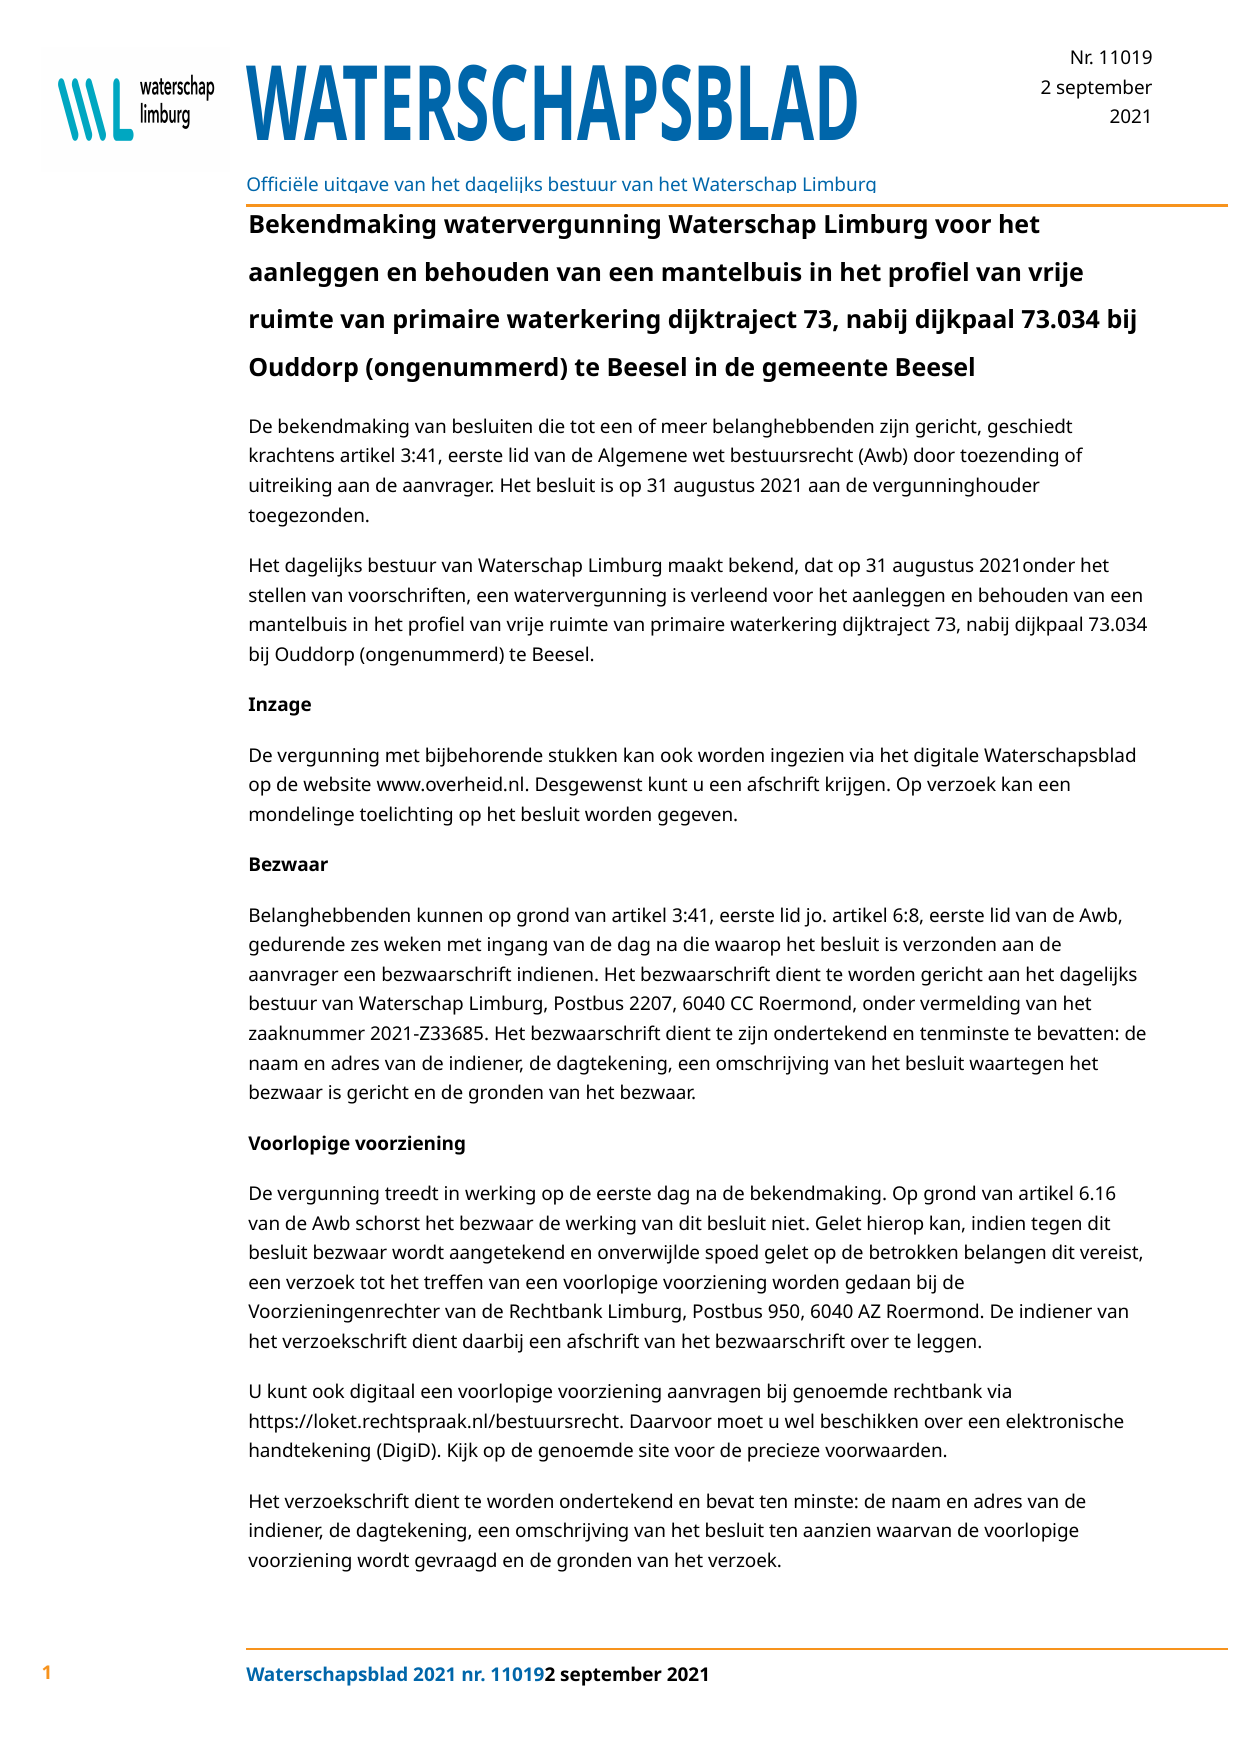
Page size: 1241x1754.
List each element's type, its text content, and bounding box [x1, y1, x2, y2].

text Het verzoekschrift dient te worden ondertekend en bevat ten minste: de naam en adres van de indiener, de dagtekening, een omschrijving van het besluit ten aanzien waarvan de voorlopige voorziening wordt gevraagd en de gronden van het verzoek. [248, 1488, 1152, 1573]
text Bezwaar [248, 851, 1152, 877]
text De vergunning met bijbehorende stukken kan ook worden ingezien via het digitale Waterschapsblad op de website www.overheid.nl. Desgewenst kunt u een afschrift krijgen. Op verzoek kan een mondelinge toelichting op het besluit worden gegeven. [248, 742, 1152, 827]
picture [41, 47, 231, 172]
text U kunt ook digitaal een voorlopige voorziening aanvragen bij genoemde rechtbank via https://loket.rechtspraak.nl/bestuursrecht. Daarvoor moet u wel beschikken over een elektronische handtekening (DigiD). Kijk op de genoemde site voor de precieze voorwaarden. [248, 1378, 1152, 1463]
text Inzage [248, 691, 1152, 717]
text Het dagelijks bestuur van Waterschap Limburg maakt bekend, dat op 31 augustus 2021onder het stellen van voorschriften, een watervergunning is verleend voor het aanleggen en behouden van een mantelbuis in het profiel van vrije ruimte van primaire waterkering dijktraject 73, nabij dijkpaal 73.034 bij Ouddorp (ongenummerd) te Beesel. [248, 552, 1152, 667]
text De vergunning treedt in werking op de eerste dag na de bekendmaking. Op grond van artikel 6.16 van de Awb schorst het bezwaar de werking van dit besluit niet. Gelet hierop kan, indien tegen dit besluit bezwaar wordt aangetekend en onverwijlde spoed gelet op de betrokken belangen dit vereist, een verzoek tot het treffen van een voorlopige voorziening worden gedaan bij de Voorzieningenrechter van de Rechtbank Limburg, Postbus 950, 6040 AZ Roermond. De indiener van het verzoekschrift dient daarbij een afschrift van het bezwaarschrift over te leggen. [248, 1180, 1152, 1354]
text Bekendmaking watervergunning Waterschap Limburg voor het aanleggen en behouden van een mantelbuis in het profiel van vrije ruimte van primaire waterkering dijktraject 73, nabij dijkpaal 73.034 bij Ouddorp (ongenummerd) te Beesel in de gemeente Beesel [248, 207, 1152, 384]
text De bekendmaking van besluiten die tot een of meer belanghebbenden zijn gericht, geschiedt krachtens artikel 3:41, eerste lid van de Algemene wet bestuursrecht (Awb) door toezending of uitreiking aan de aanvrager. Het besluit is op 31 augustus 2021 aan de vergunninghouder toegezonden. [248, 413, 1152, 528]
text Belanghebbenden kunnen op grond van artikel 3:41, eerste lid jo. artikel 6:8, eerste lid van de Awb, gedurende zes weken met ingang van de dag na die waarop het besluit is verzonden aan de aanvrager een bezwaarschrift indienen. Het bezwaarschrift dient te worden gericht aan het dagelijks bestuur van Waterschap Limburg, Postbus 2207, 6040 CC Roermond, onder vermelding van het zaaknummer 2021-Z33685. Het bezwaarschrift dient te zijn ondertekend en tenminste te bevatten: de naam en adres van de indiener, de dagtekening, een omschrijving van het besluit waartegen het bezwaar is gericht en de gronden van het bezwaar. [248, 902, 1152, 1105]
text Voorlopige voorziening [248, 1130, 1152, 1156]
